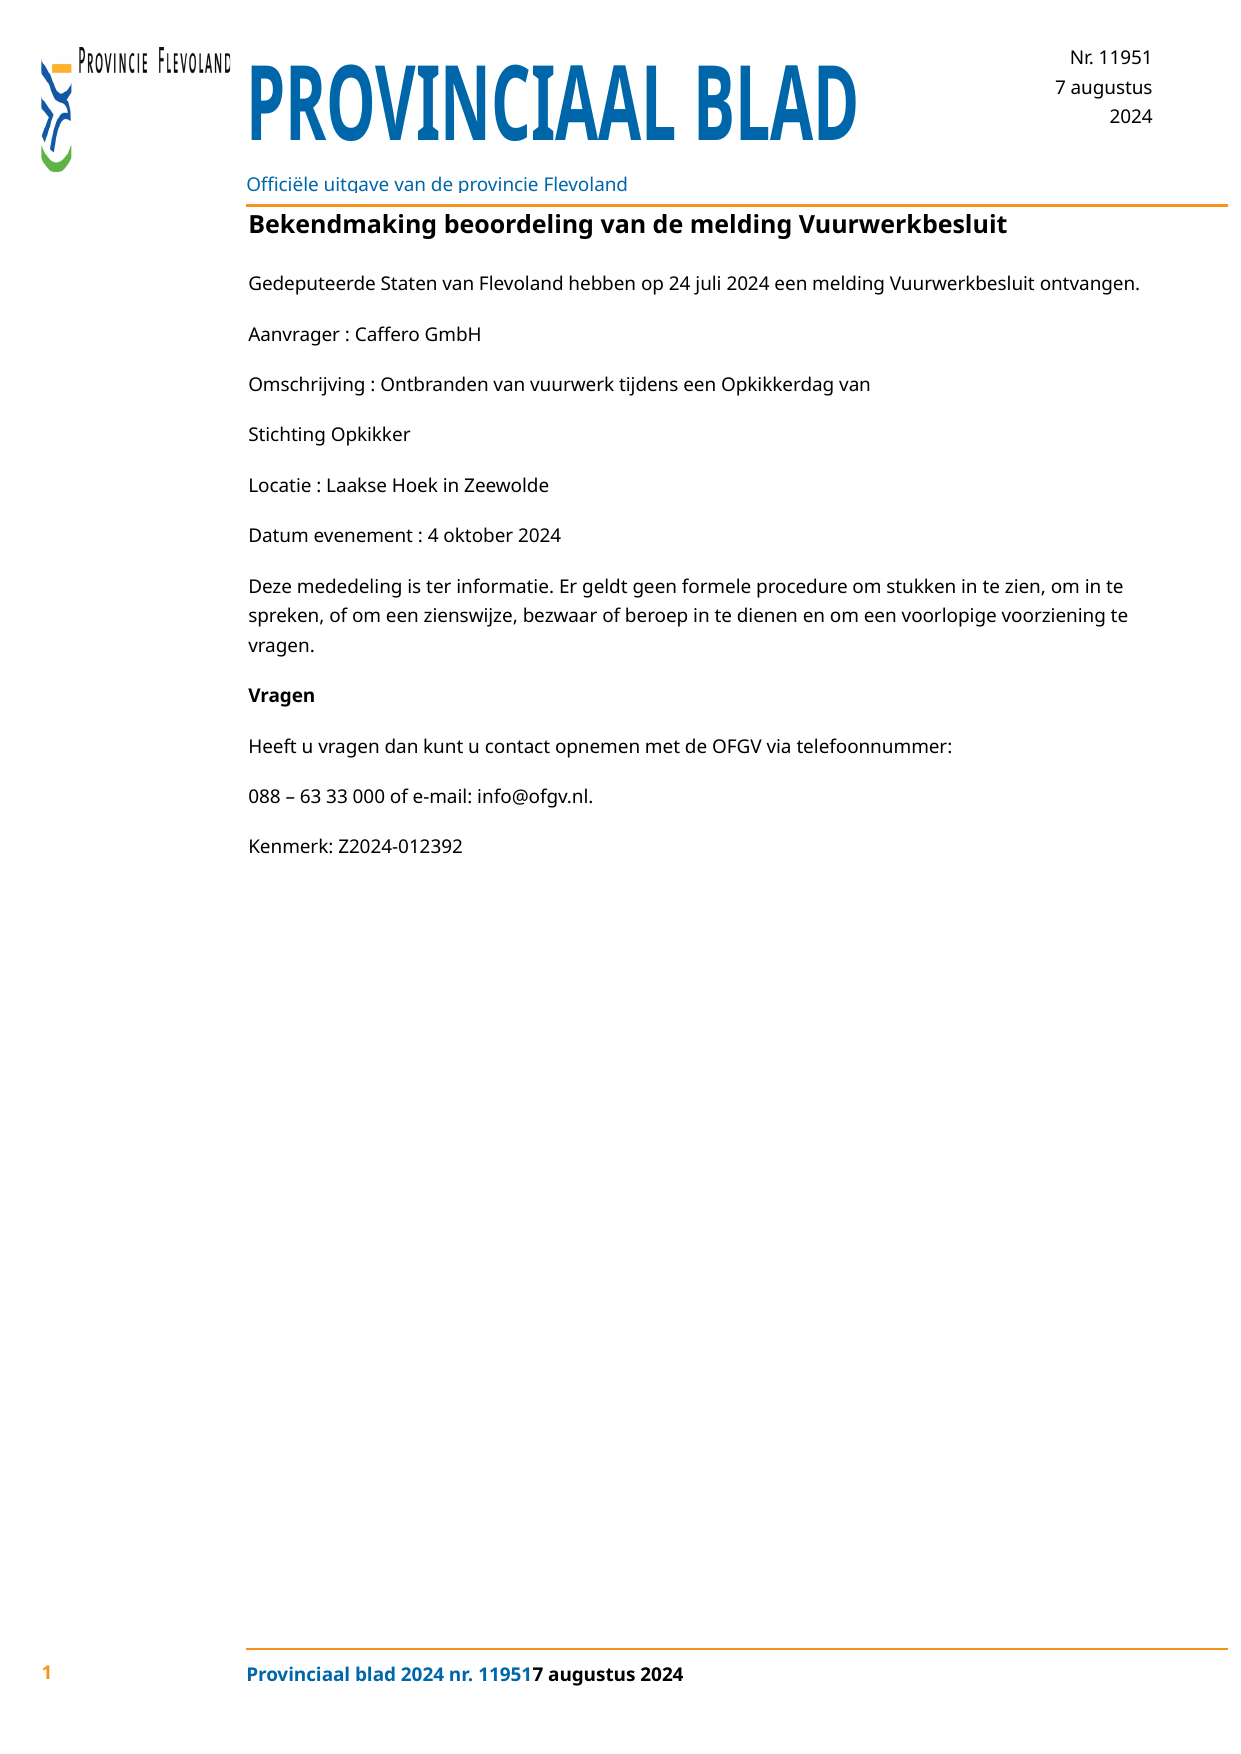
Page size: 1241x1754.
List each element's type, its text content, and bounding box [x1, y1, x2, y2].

text Vragen [248, 682, 1152, 708]
text Stichting Opkikker [248, 422, 1152, 447]
text Aanvrager : Caffero GmbH [248, 321, 1152, 346]
text 088 – 63 33 000 of e-mail: info@ofgv.nl. [248, 783, 1152, 809]
text Kenmerk: Z2024-012392 [248, 834, 1152, 859]
text Omschrijving : Ontbranden van vuurwerk tijdens een Opkikkerdag van [248, 371, 1152, 397]
text Heeft u vragen dan kunt u contact opnemen met de OFGV via telefoonnummer: [248, 733, 1152, 758]
text Deze mededeling is ter informatie. Er geldt geen formele procedure om stukken in te zien, om in te spreken, of om een zienswijze, bezwaar of beroep in te dienen en om een voorlopige voorziening te vragen. [248, 573, 1152, 658]
text Gedeputeerde Staten van Flevoland hebben op 24 juli 2024 een melding Vuurwerkbesluit ontvangen. [248, 270, 1152, 296]
text Datum evenement : 4 oktober 2024 [248, 522, 1152, 548]
picture [41, 47, 231, 172]
text Bekendmaking beoordeling van de melding Vuurwerkbesluit [248, 207, 1152, 241]
text Locatie : Laakse Hoek in Zeewolde [248, 472, 1152, 498]
